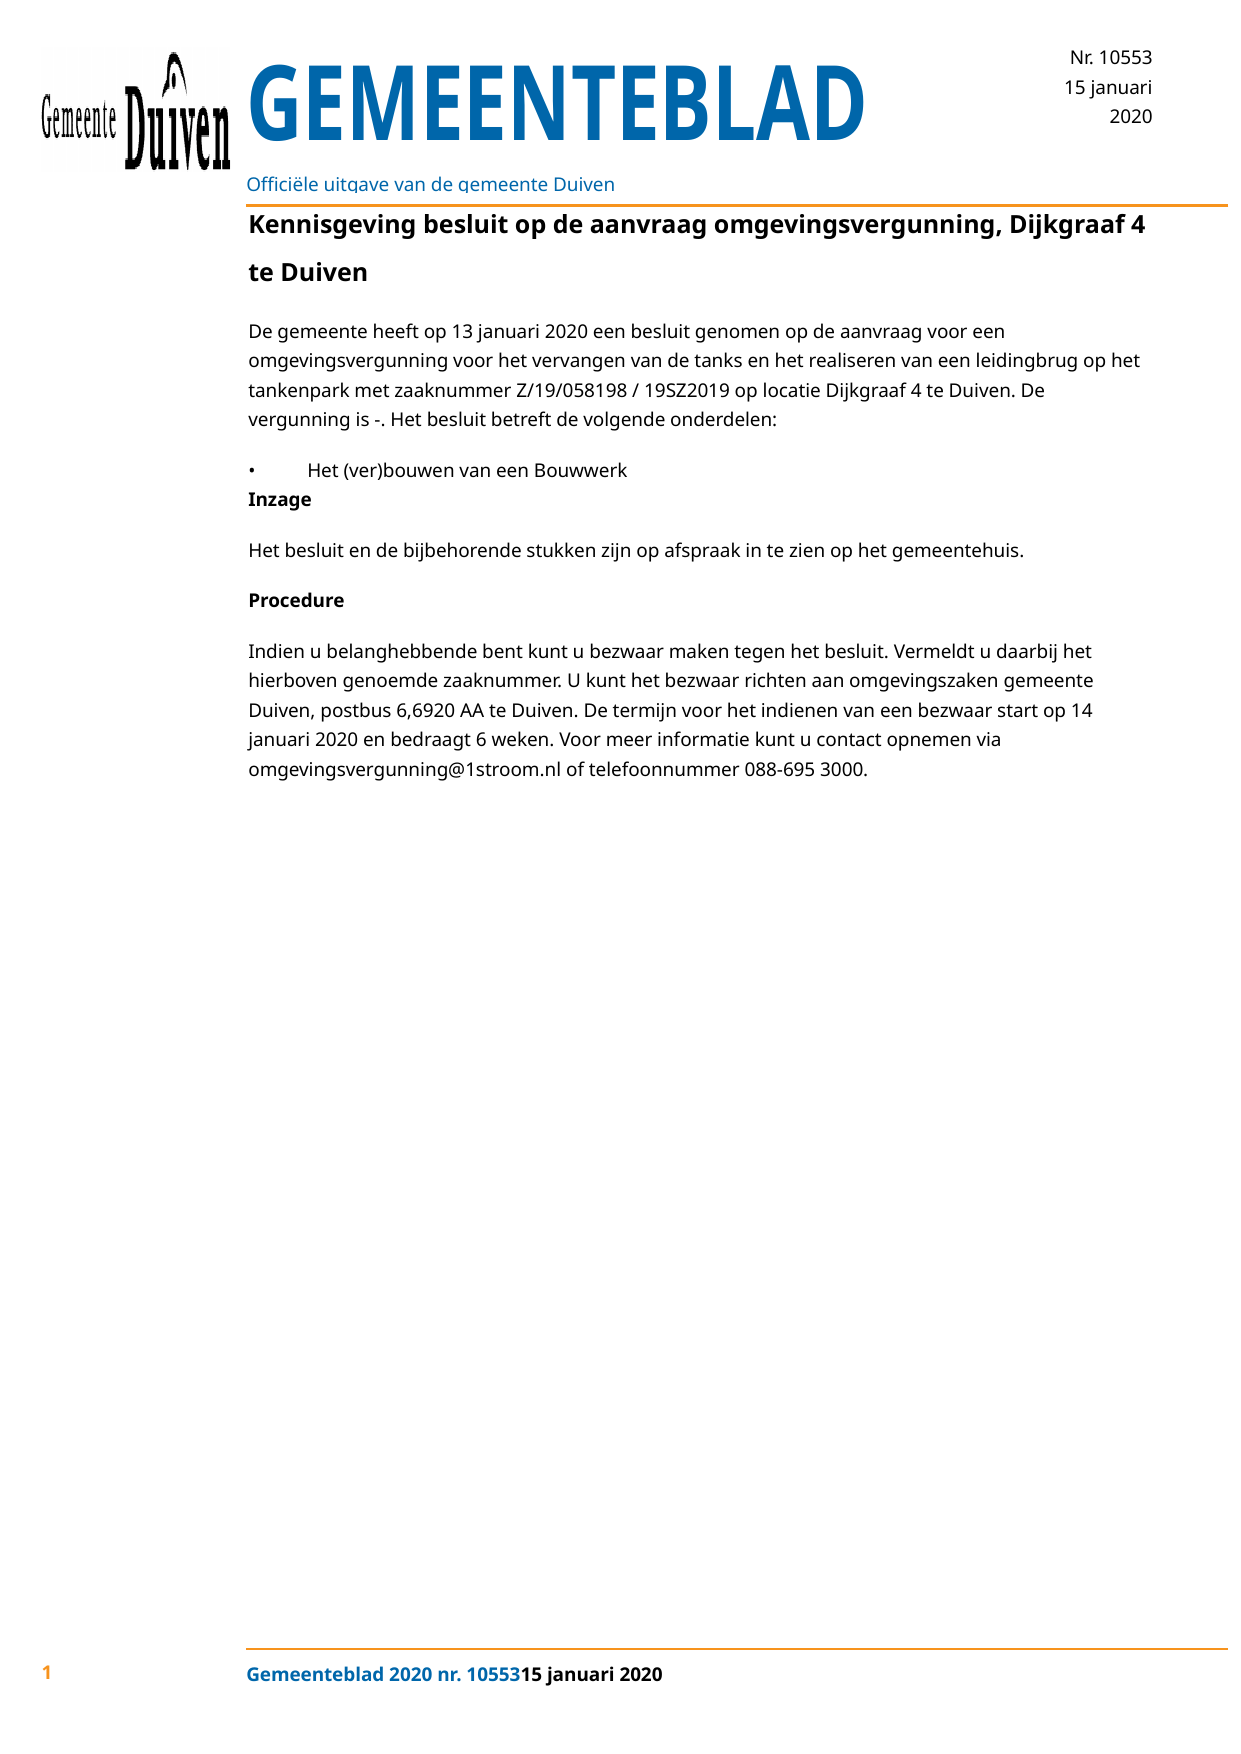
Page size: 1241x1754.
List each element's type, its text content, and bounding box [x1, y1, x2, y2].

text De gemeente heeft op 13 januari 2020 een besluit genomen op de aanvraag voor een omgevingsvergunning voor het vervangen van de tanks en het realiseren van een leidingbrug op het tankenpark met zaaknummer Z/19/058198 / 19SZ2019 op locatie Dijkgraaf 4 te Duiven. De vergunning is -. Het besluit betreft de volgende onderdelen: [248, 318, 1152, 432]
text Inzage [248, 487, 1152, 512]
list Het (ver)bouwen van een Bouwwerk [248, 457, 1152, 483]
picture [41, 47, 231, 172]
text Indien u belanghebbende bent kunt u bezwaar maken tegen het besluit. Vermeldt u daarbij het hierboven genoemde zaaknummer. U kunt het bezwaar richten aan omgevingszaken gemeente Duiven, postbus 6,6920 AA te Duiven. De termijn voor het indienen van een bezwaar start op 14 januari 2020 en bedraagt 6 weken. Voor meer informatie kunt u contact opnemen via omgevingsvergunning@1stroom.nl of telefoonnummer 088-695 3000. [248, 638, 1152, 782]
text Procedure [248, 587, 1152, 613]
text Het besluit en de bijbehorende stukken zijn op afspraak in te zien op het gemeentehuis. [248, 537, 1152, 563]
text Kennisgeving besluit op de aanvraag omgevingsvergunning, Dijkgraaf 4 te Duiven [248, 207, 1152, 288]
